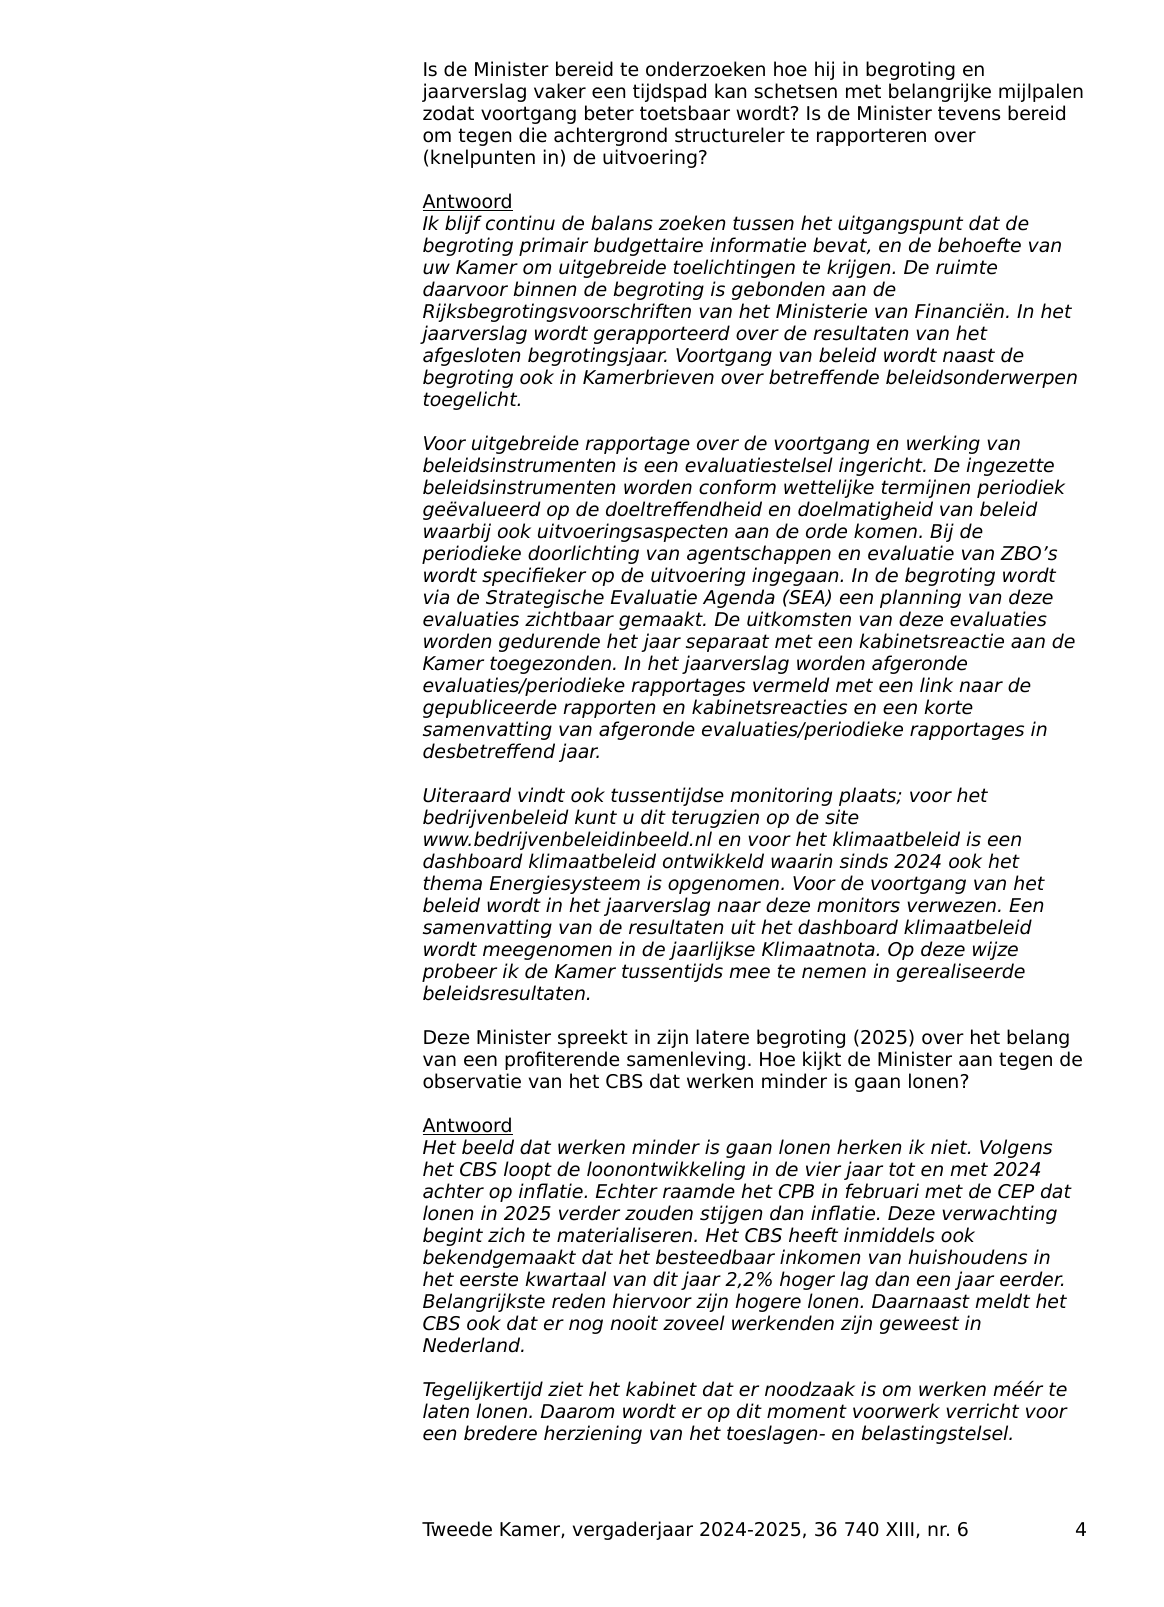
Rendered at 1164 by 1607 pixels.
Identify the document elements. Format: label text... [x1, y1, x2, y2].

text Antwoord [422, 191, 1087, 213]
text Ik blijf continu de balans zoeken tussen het uitgangspunt dat de begroting primair budgettaire informatie bevat, en de behoefte van uw Kamer om uitgebreide toelichtingen te krijgen. De ruimte daarvoor binnen de begroting is gebonden aan de Rijksbegrotingsvoorschriften van het Ministerie van Financiën. In het jaarverslag wordt gerapporteerd over de resultaten van het afgesloten begrotingsjaar. Voortgang van beleid wordt naast de begroting ook in Kamerbrieven over betreffende beleidsonderwerpen toegelicht. [422, 213, 1087, 411]
text Antwoord [422, 1115, 1087, 1137]
text Uiteraard vindt ook tussentijdse monitoring plaats; voor het bedrijvenbeleid kunt u dit terugzien op de site www.bedrijvenbeleidinbeeld.nl en voor het klimaatbeleid is een dashboard klimaatbeleid ontwikkeld waarin sinds 2024 ook het thema Energiesysteem is opgenomen. Voor de voortgang van het beleid wordt in het jaarverslag naar deze monitors verwezen. Een samenvatting van de resultaten uit het dashboard klimaatbeleid wordt meegenomen in de jaarlijkse Klimaatnota. Op deze wijze probeer ik de Kamer tussentijds mee te nemen in gerealiseerde beleidsresultaten. [422, 785, 1087, 1005]
text Tegelijkertijd ziet het kabinet dat er noodzaak is om werken méér te laten lonen. Daarom wordt er op dit moment voorwerk verricht voor een bredere herziening van het toeslagen- en belastingstelsel. [422, 1379, 1087, 1445]
text Het beeld dat werken minder is gaan lonen herken ik niet. Volgens het CBS loopt de loonontwikkeling in de vier jaar tot en met 2024 achter op inflatie. Echter raamde het CPB in februari met de CEP dat lonen in 2025 verder zouden stijgen dan inflatie. Deze verwachting begint zich te materialiseren. Het CBS heeft inmiddels ook bekendgemaakt dat het besteedbaar inkomen van huishoudens in het eerste kwartaal van dit jaar 2,2% hoger lag dan een jaar eerder. Belangrijkste reden hiervoor zijn hogere lonen. Daarnaast meldt het CBS ook dat er nog nooit zoveel werkenden zijn geweest in Nederland. [422, 1137, 1087, 1357]
text Is de Minister bereid te onderzoeken hoe hij in begroting en jaarverslag vaker een tijdspad kan schetsen met belangrijke mijlpalen zodat voortgang beter toetsbaar wordt? Is de Minister tevens bereid om tegen die achtergrond structureler te rapporteren over (knelpunten in) de uitvoering? [422, 59, 1087, 169]
text Deze Minister spreekt in zijn latere begroting (2025) over het belang van een profiterende samenleving. Hoe kijkt de Minister aan tegen de observatie van het CBS dat werken minder is gaan lonen? [422, 1027, 1087, 1093]
text Voor uitgebreide rapportage over de voortgang en werking van beleidsinstrumenten is een evaluatiestelsel ingericht. De ingezette beleidsinstrumenten worden conform wettelijke termijnen periodiek geëvalueerd op de doeltreffendheid en doelmatigheid van beleid waarbij ook uitvoeringsaspecten aan de orde komen. Bij de periodieke doorlichting van agentschappen en evaluatie van ZBO’s wordt specifieker op de uitvoering ingegaan. In de begroting wordt via de Strategische Evaluatie Agenda (SEA) een planning van deze evaluaties zichtbaar gemaakt. De uitkomsten van deze evaluaties worden gedurende het jaar separaat met een kabinetsreactie aan de Kamer toegezonden. In het jaarverslag worden afgeronde evaluaties/periodieke rapportages vermeld met een link naar de gepubliceerde rapporten en kabinetsreacties en een korte samenvatting van afgeronde evaluaties/periodieke rapportages in desbetreffend jaar. [422, 433, 1087, 763]
